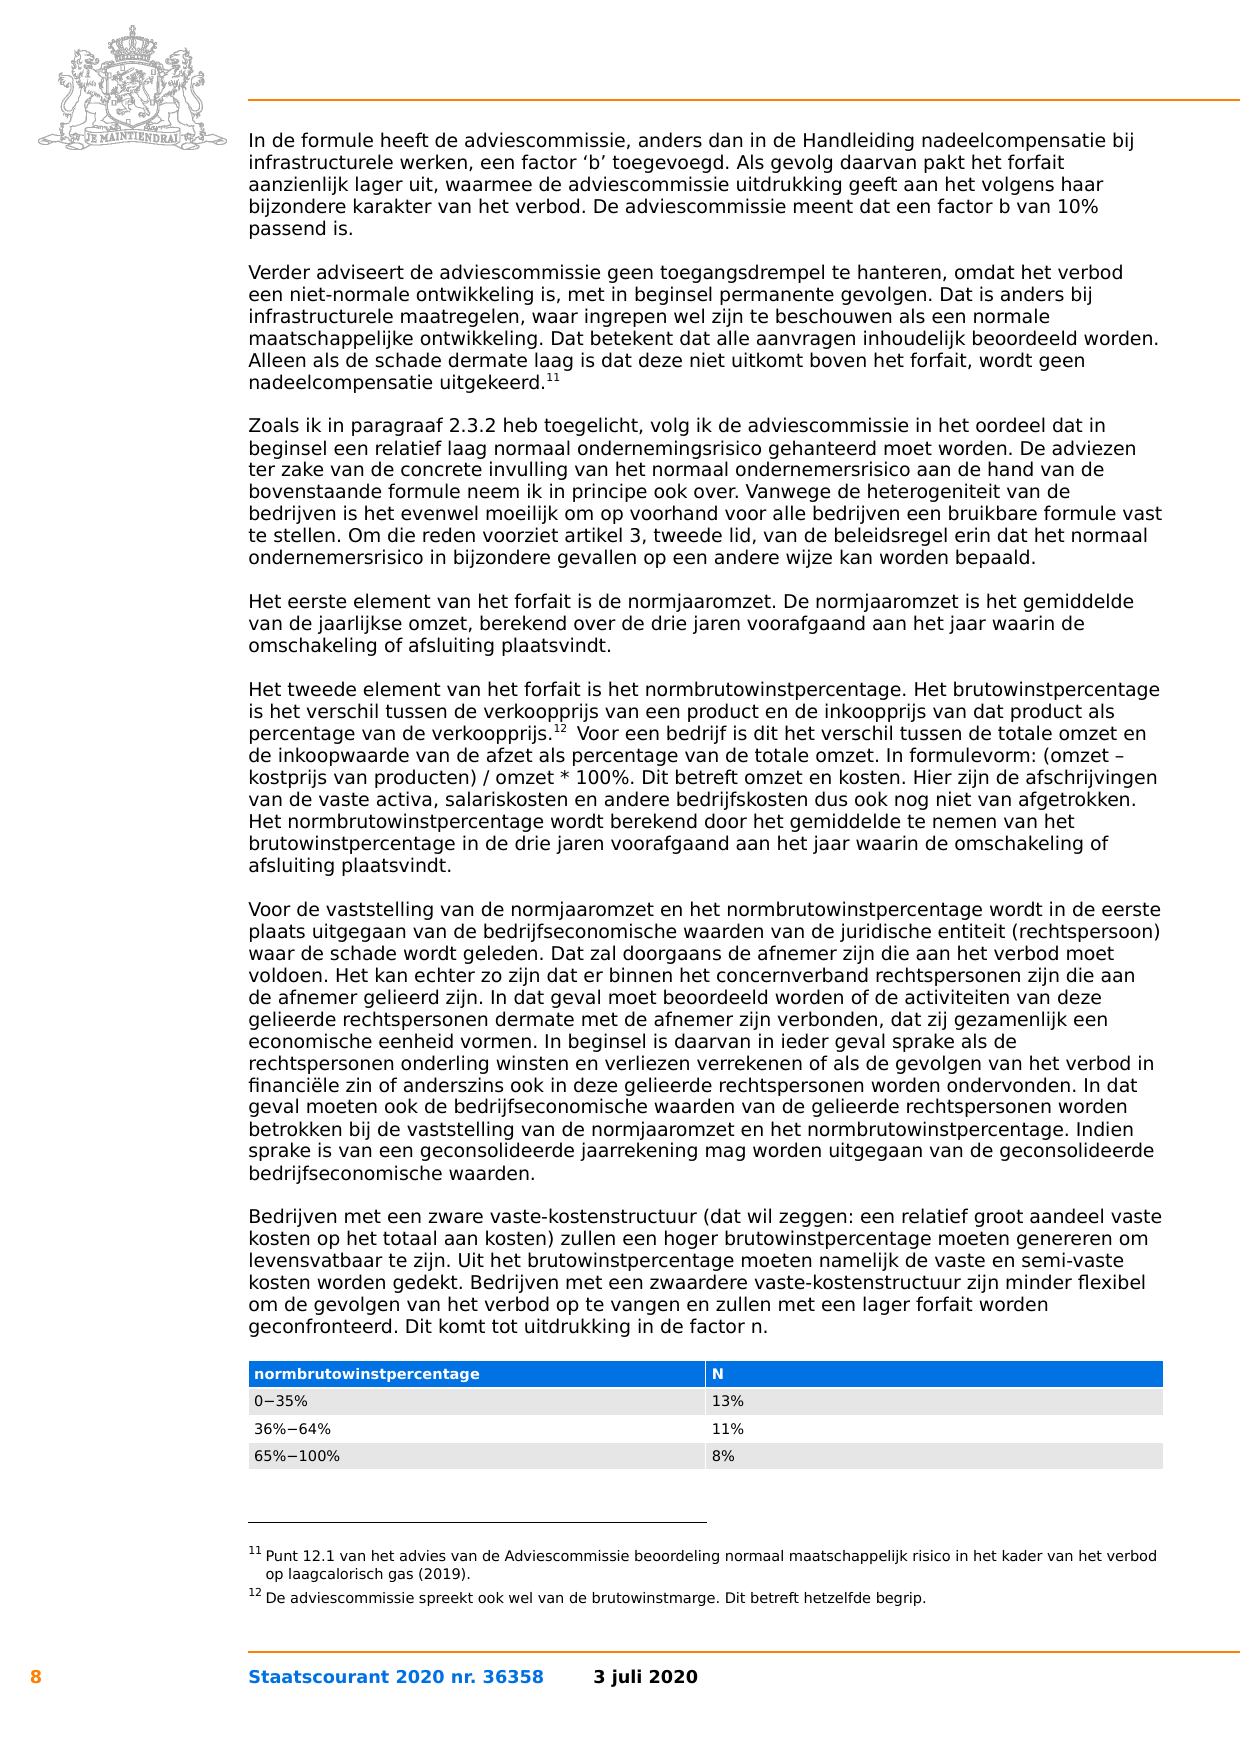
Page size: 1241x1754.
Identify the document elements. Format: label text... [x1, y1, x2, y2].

table_cell 13% [706, 1389, 1163, 1415]
table_cell 8% [706, 1443, 1163, 1469]
picture [38, 25, 227, 150]
text Voor de vaststelling van de normjaaromzet en het normbrutowinstpercentage wordt in de eerste plaats uitgegaan van de bedrijfseconomische waarden van de juridische entiteit (rechtspersoon) waar de schade wordt geleden. Dat zal doorgaans de afnemer zijn die aan het verbod moet voldoen. Het kan echter zo zijn dat er binnen het concernverband rechtspersonen zijn die aan de afnemer gelieerd zijn. In dat geval moet beoordeeld worden of de activiteiten van deze gelieerde rechtspersonen dermate met de afnemer zijn verbonden, dat zij gezamenlijk een economische eenheid vormen. In beginsel is daarvan in ieder geval sprake als de rechtspersonen onderling winsten en verliezen verrekenen of als de gevolgen van het verbod in financiële zin of anderszins ook in deze gelieerde rechtspersonen worden ondervonden. In dat geval moeten ook de bedrijfseconomische waarden van de gelieerde rechtspersonen worden betrokken bij de vaststelling van de normjaaromzet en het normbrutowinstpercentage. Indien sprake is van een geconsolideerde jaarrekening mag worden uitgegaan van de geconsolideerde bedrijfseconomische waarden. [248, 899, 1163, 1184]
table_cell 0−35% [249, 1389, 705, 1415]
text Punt 12.1 van het advies van de Adviescommissie beoordeling normaal maatschappelijk risico in het kader van het verbod op laagcalorisch gas (2019). [248, 1544, 1163, 1583]
table_cell 36%−64% [249, 1416, 705, 1442]
text Bedrijven met een zware vaste-kostenstructuur (dat wil zeggen: een relatief groot aandeel vaste kosten op het totaal aan kosten) zullen een hoger brutowinstpercentage moeten genereren om levensvatbaar te zijn. Uit het brutowinstpercentage moeten namelijk de vaste en semi-vaste kosten worden gedekt. Bedrijven met een zwaardere vaste-kostenstructuur zijn minder flexibel om de gevolgen van het verbod op te vangen en zullen met een lager forfait worden geconfronteerd. Dit komt tot uitdrukking in de factor n. [248, 1206, 1163, 1338]
text In de formule heeft de adviescommissie, anders dan in de Handleiding nadeelcompensatie bij infrastructurele werken, een factor ‘b’ toegevoegd. Als gevolg daarvan pakt het forfait aanzienlijk lager uit, waarmee de adviescommissie uitdrukking geeft aan het volgens haar bijzondere karakter van het verbod. De adviescommissie meent dat een factor b van 10% passend is. [248, 130, 1163, 240]
text Verder adviseert de adviescommissie geen toegangsdrempel te hanteren, omdat het verbod een niet-normale ontwikkeling is, met in beginsel permanente gevolgen. Dat is anders bij infrastructurele maatregelen, waar ingrepen wel zijn te beschouwen als een normale maatschappelijke ontwikkeling. Dat betekent dat alle aanvragen inhoudelijk beoordeeld worden. Alleen als de schade dermate laag is dat deze niet uitkomt boven het forfait, wordt geen nadeelcompensatie uitgekeerd. [248, 262, 1163, 393]
table_header normbrutowinstpercentage [249, 1361, 705, 1387]
text Het tweede element van het forfait is het normbrutowinstpercentage. Het brutowinstpercentage is het verschil tussen de verkoopprijs van een product en de inkoopprijs van dat product als percentage van de verkoopprijs. Voor een bedrijf is dit het verschil tussen de totale omzet en de inkoopwaarde van de afzet als percentage van de totale omzet. In formulevorm: (omzet – kostprijs van producten) / omzet * 100%. Dit betreft omzet en kosten. Hier zijn de afschrijvingen van de vaste activa, salariskosten en andere bedrijfskosten dus ook nog niet van afgetrokken. Het normbrutowinstpercentage wordt berekend door het gemiddelde te nemen van het brutowinstpercentage in de drie jaren voorafgaand aan het jaar waarin de omschakeling of afsluiting plaatsvindt. [248, 679, 1163, 877]
text Het eerste element van het forfait is de normjaaromzet. De normjaaromzet is het gemiddelde van de jaarlijkse omzet, berekend over de drie jaren voorafgaand aan het jaar waarin de omschakeling of afsluiting plaatsvindt. [248, 591, 1163, 657]
table_cell 11% [706, 1416, 1163, 1442]
text Zoals ik in paragraaf 2.3.2 heb toegelicht, volg ik de adviescommissie in het oordeel dat in beginsel een relatief laag normaal ondernemingsrisico gehanteerd moet worden. De adviezen ter zake van de concrete invulling van het normaal ondernemersrisico aan de hand van de bovenstaande formule neem ik in principe ook over. Vanwege de heterogeniteit van de bedrijven is het evenwel moeilijk om op voorhand voor alle bedrijven een bruikbare formule vast te stellen. Om die reden voorziet artikel 3, tweede lid, van de beleidsregel erin dat het normaal ondernemersrisico in bijzondere gevallen op een andere wijze kan worden bepaald. [248, 415, 1163, 569]
table_cell 65%−100% [249, 1443, 705, 1469]
table_header N [706, 1361, 1163, 1387]
text De adviescommissie spreekt ook wel van de brutowinstmarge. Dit betreft hetzelfde begrip. [248, 1586, 1163, 1608]
